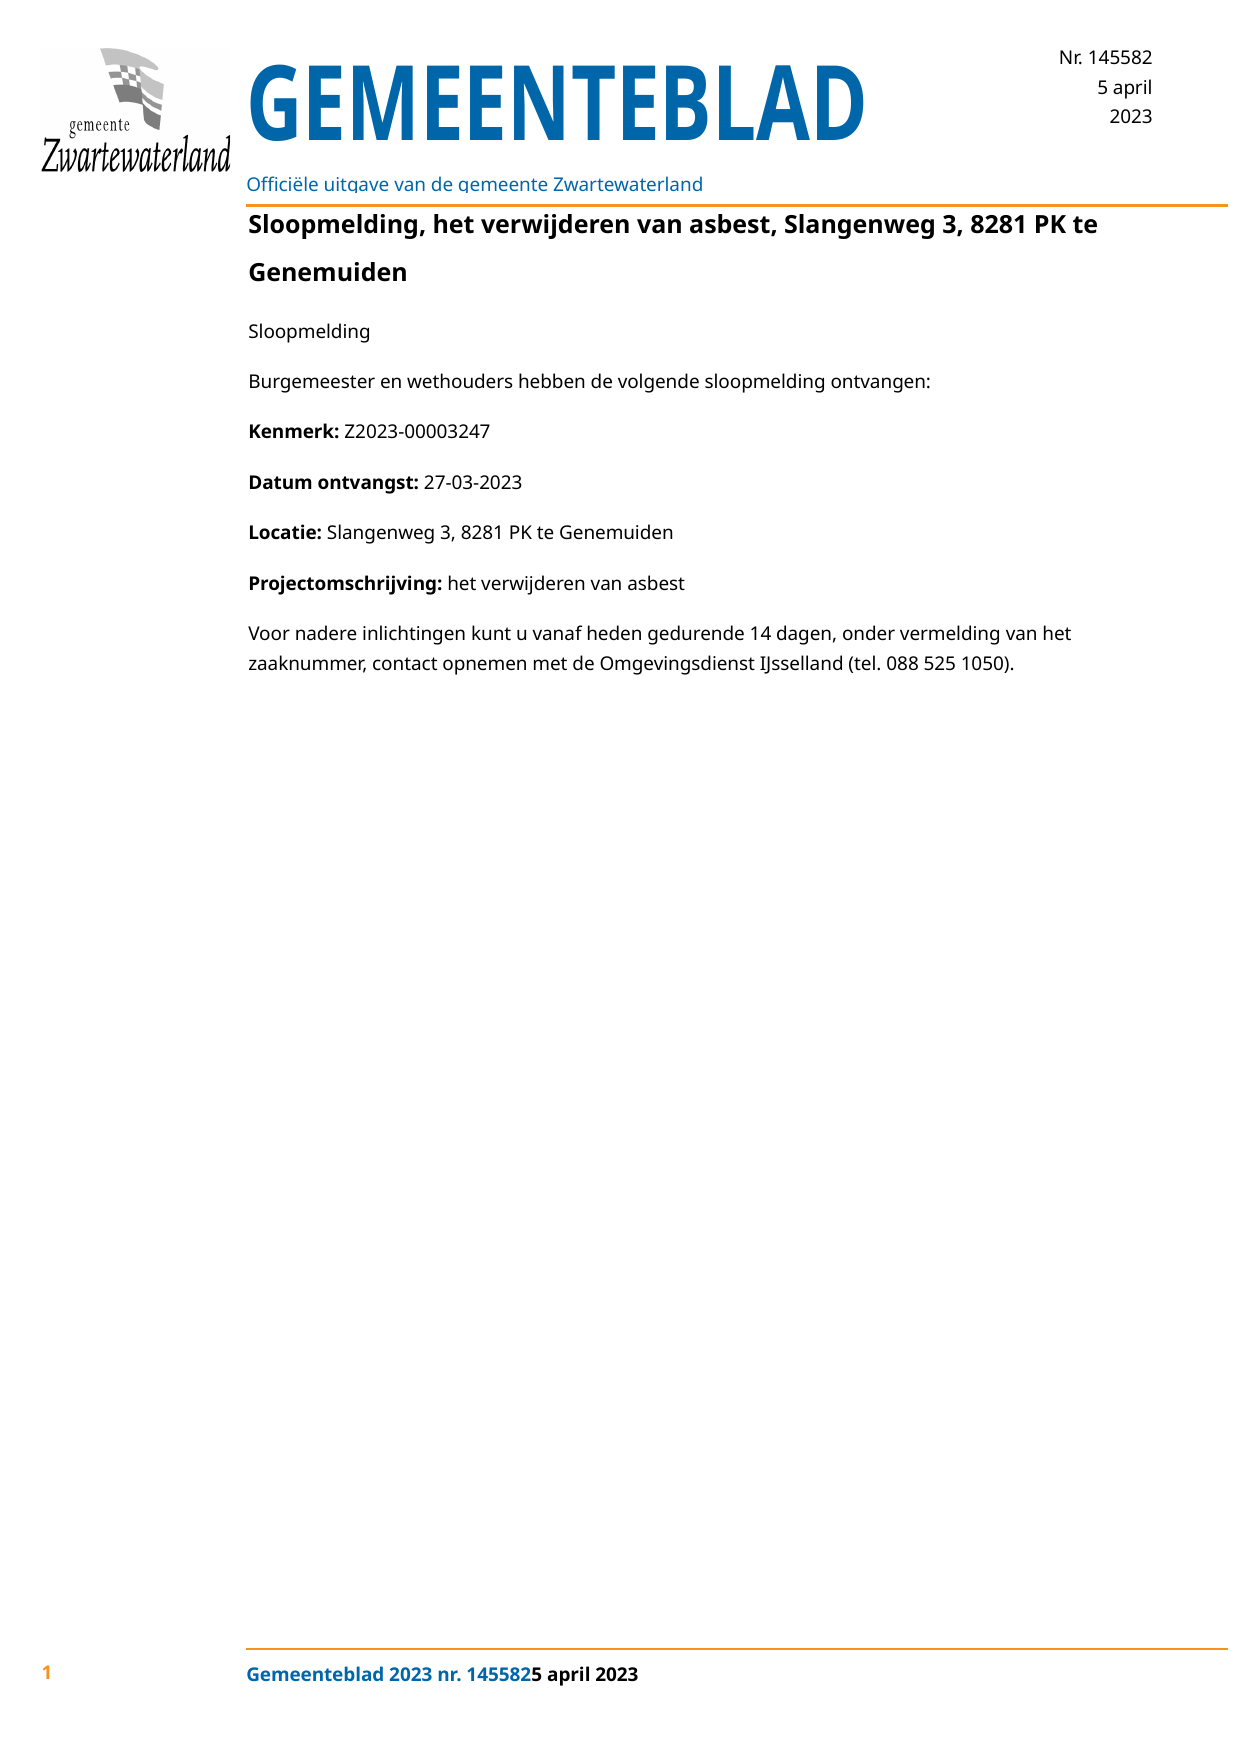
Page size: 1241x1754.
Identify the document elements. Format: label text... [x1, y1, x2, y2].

text Projectomschrijving: het verwijderen van asbest [248, 570, 1152, 596]
picture [41, 47, 231, 172]
text Sloopmelding [248, 318, 1152, 344]
text Kenmerk: Z2023-00003247 [248, 419, 1152, 444]
text Locatie: Slangenweg 3, 8281 PK te Genemuiden [248, 519, 1152, 545]
text Burgemeester en wethouders hebben de volgende sloopmelding ontvangen: [248, 368, 1152, 394]
text Voor nadere inlichtingen kunt u vanaf heden gedurende 14 dagen, onder vermelding van het zaaknummer, contact opnemen met de Omgevingsdienst IJsselland (tel. 088 525 1050). [248, 620, 1152, 676]
text Datum ontvangst: 27-03-2023 [248, 469, 1152, 495]
text Sloopmelding, het verwijderen van asbest, Slangenweg 3, 8281 PK te Genemuiden [248, 207, 1152, 288]
